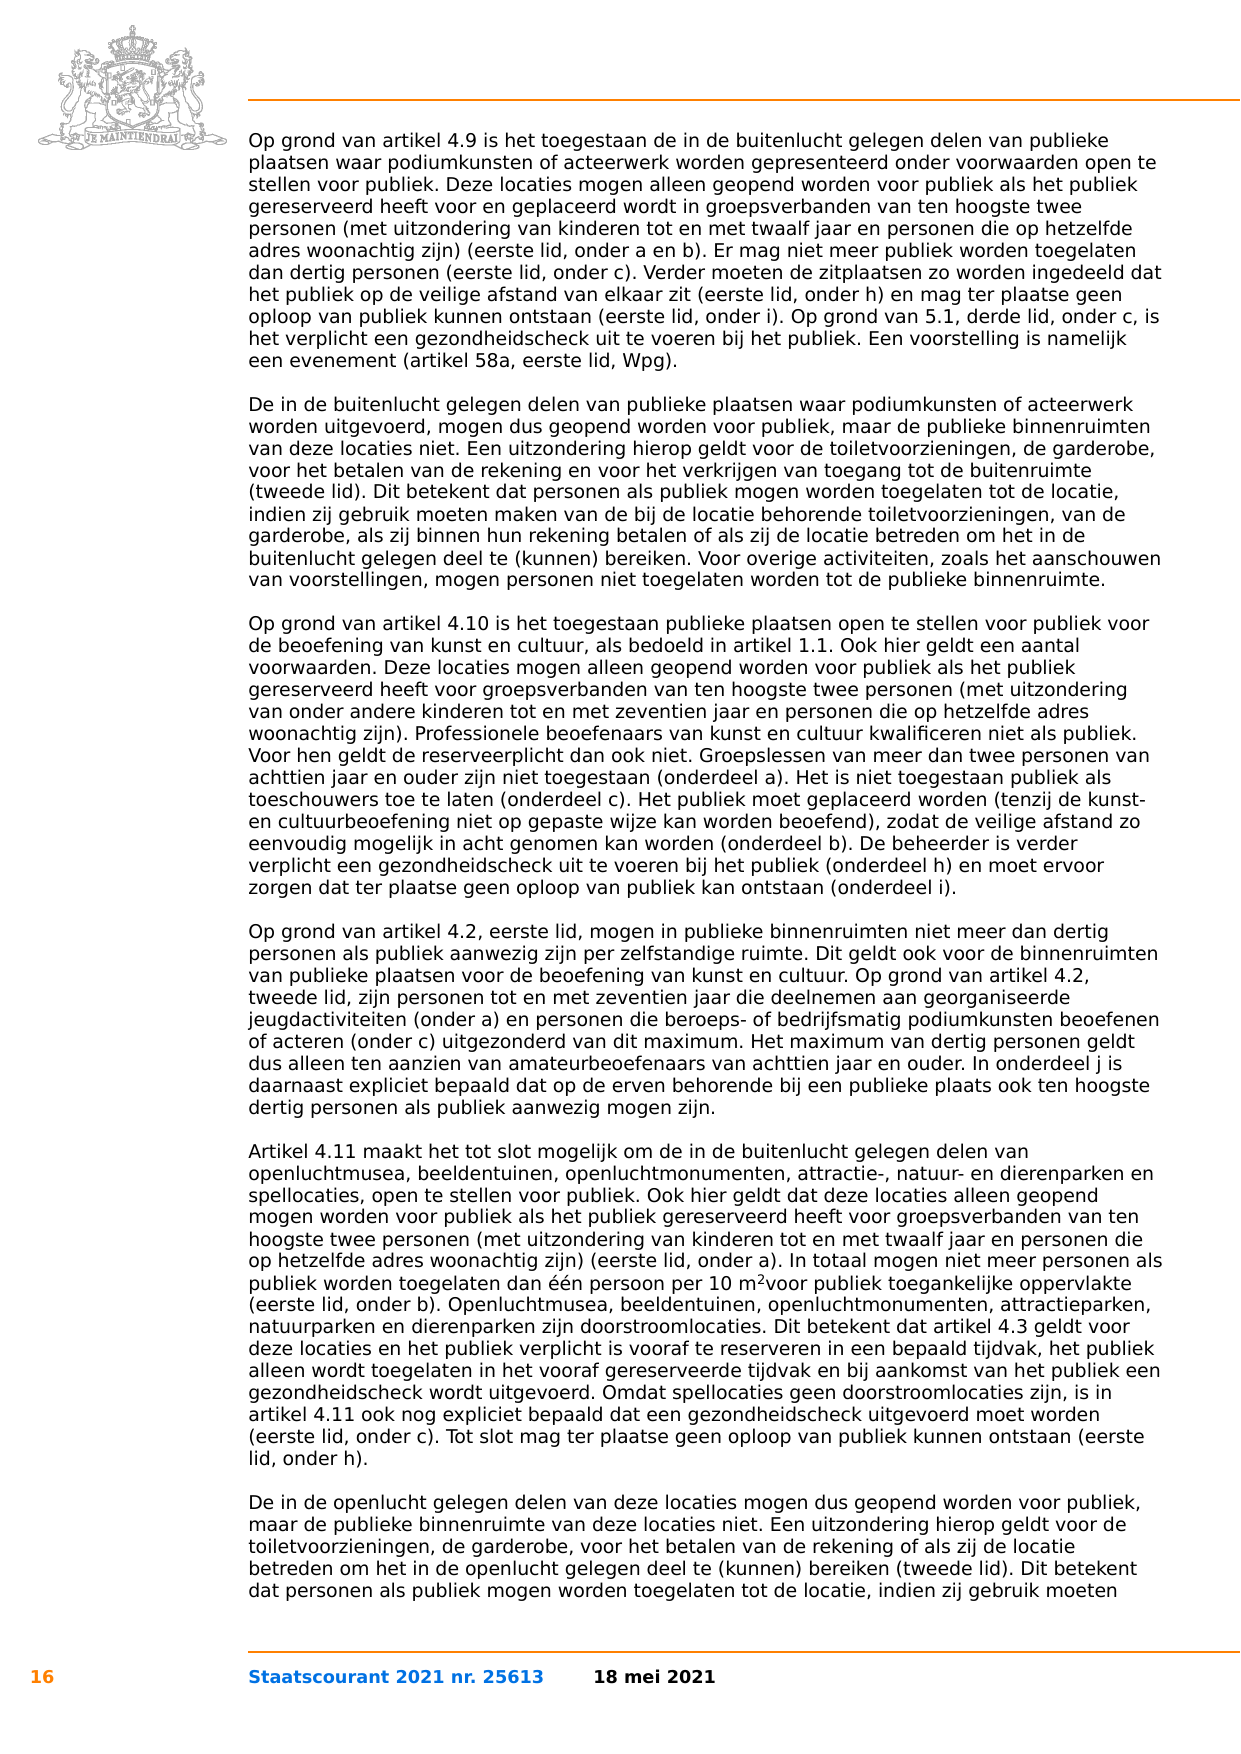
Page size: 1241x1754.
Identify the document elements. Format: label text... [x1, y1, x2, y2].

text De in de buitenlucht gelegen delen van publieke plaatsen waar podiumkunsten of acteerwerk worden uitgevoerd, mogen dus geopend worden voor publiek, maar de publieke binnenruimten van deze locaties niet. Een uitzondering hierop geldt voor de toiletvoorzieningen, de garderobe, voor het betalen van de rekening en voor het verkrijgen van toegang tot de buitenruimte (tweede lid). Dit betekent dat personen als publiek mogen worden toegelaten tot de locatie, indien zij gebruik moeten maken van de bij de locatie behorende toiletvoorzieningen, van de garderobe, als zij binnen hun rekening betalen of als zij de locatie betreden om het in de buitenlucht gelegen deel te (kunnen) bereiken. Voor overige activiteiten, zoals het aanschouwen van voorstellingen, mogen personen niet toegelaten worden tot de publieke binnenruimte. [248, 393, 1163, 591]
text De in de openlucht gelegen delen van deze locaties mogen dus geopend worden voor publiek, maar de publieke binnenruimte van deze locaties niet. Een uitzondering hierop geldt voor de toiletvoorzieningen, de garderobe, voor het betalen van de rekening of als zij de locatie betreden om het in de openlucht gelegen deel te (kunnen) bereiken (tweede lid). Dit betekent dat personen als publiek mogen worden toegelaten tot de locatie, indien zij gebruik moeten [248, 1492, 1163, 1602]
text Artikel 4.11 maakt het tot slot mogelijk om de in de buitenlucht gelegen delen van openluchtmusea, beeldentuinen, openluchtmonumenten, attractie-, natuur- en dierenparken en spellocaties, open te stellen voor publiek. Ook hier geldt dat deze locaties alleen geopend mogen worden voor publiek als het publiek gereserveerd heeft voor groepsverbanden van ten hoogste twee personen (met uitzondering van kinderen tot en met twaalf jaar en personen die op hetzelfde adres woonachtig zijn) (eerste lid, onder a). In totaal mogen niet meer personen als publiek worden toegelaten dan één persoon per 10 m2voor publiek toegankelijke oppervlakte (eerste lid, onder b). Openluchtmusea, beeldentuinen, openluchtmonumenten, attractieparken, natuurparken en dierenparken zijn doorstroomlocaties. Dit betekent dat artikel 4.3 geldt voor deze locaties en het publiek verplicht is vooraf te reserveren in een bepaald tijdvak, het publiek alleen wordt toegelaten in het vooraf gereserveerde tijdvak en bij aankomst van het publiek een gezondheidscheck wordt uitgevoerd. Omdat spellocaties geen doorstroomlocaties zijn, is in artikel 4.11 ook nog expliciet bepaald dat een gezondheidscheck uitgevoerd moet worden (eerste lid, onder c). Tot slot mag ter plaatse geen oploop van publiek kunnen ontstaan (eerste lid, onder h). [248, 1141, 1163, 1470]
text Op grond van artikel 4.2, eerste lid, mogen in publieke binnenruimten niet meer dan dertig personen als publiek aanwezig zijn per zelfstandige ruimte. Dit geldt ook voor de binnenruimten van publieke plaatsen voor de beoefening van kunst en cultuur. Op grond van artikel 4.2, tweede lid, zijn personen tot en met zeventien jaar die deelnemen aan georganiseerde jeugdactiviteiten (onder a) en personen die beroeps- of bedrijfsmatig podiumkunsten beoefenen of acteren (onder c) uitgezonderd van dit maximum. Het maximum van dertig personen geldt dus alleen ten aanzien van amateurbeoefenaars van achttien jaar en ouder. In onderdeel j is daarnaast expliciet bepaald dat op de erven behorende bij een publieke plaats ook ten hoogste dertig personen als publiek aanwezig mogen zijn. [248, 921, 1163, 1119]
text Op grond van artikel 4.10 is het toegestaan publieke plaatsen open te stellen voor publiek voor de beoefening van kunst en cultuur, als bedoeld in artikel 1.1. Ook hier geldt een aantal voorwaarden. Deze locaties mogen alleen geopend worden voor publiek als het publiek gereserveerd heeft voor groepsverbanden van ten hoogste twee personen (met uitzondering van onder andere kinderen tot en met zeventien jaar en personen die op hetzelfde adres woonachtig zijn). Professionele beoefenaars van kunst en cultuur kwalificeren niet als publiek. Voor hen geldt de reserveerplicht dan ook niet. Groepslessen van meer dan twee personen van achttien jaar en ouder zijn niet toegestaan (onderdeel a). Het is niet toegestaan publiek als toeschouwers toe te laten (onderdeel c). Het publiek moet geplaceerd worden (tenzij de kunst- en cultuurbeoefening niet op gepaste wijze kan worden beoefend), zodat de veilige afstand zo eenvoudig mogelijk in acht genomen kan worden (onderdeel b). De beheerder is verder verplicht een gezondheidscheck uit te voeren bij het publiek (onderdeel h) en moet ervoor zorgen dat ter plaatse geen oploop van publiek kan ontstaan (onderdeel i). [248, 613, 1163, 899]
text Op grond van artikel 4.9 is het toegestaan de in de buitenlucht gelegen delen van publieke plaatsen waar podiumkunsten of acteerwerk worden gepresenteerd onder voorwaarden open te stellen voor publiek. Deze locaties mogen alleen geopend worden voor publiek als het publiek gereserveerd heeft voor en geplaceerd wordt in groepsverbanden van ten hoogste twee personen (met uitzondering van kinderen tot en met twaalf jaar en personen die op hetzelfde adres woonachtig zijn) (eerste lid, onder a en b). Er mag niet meer publiek worden toegelaten dan dertig personen (eerste lid, onder c). Verder moeten de zitplaatsen zo worden ingedeeld dat het publiek op de veilige afstand van elkaar zit (eerste lid, onder h) en mag ter plaatse geen oploop van publiek kunnen ontstaan (eerste lid, onder i). Op grond van 5.1, derde lid, onder c, is het verplicht een gezondheidscheck uit te voeren bij het publiek. Een voorstelling is namelijk een evenement (artikel 58a, eerste lid, Wpg). [248, 130, 1163, 372]
picture [38, 25, 227, 150]
